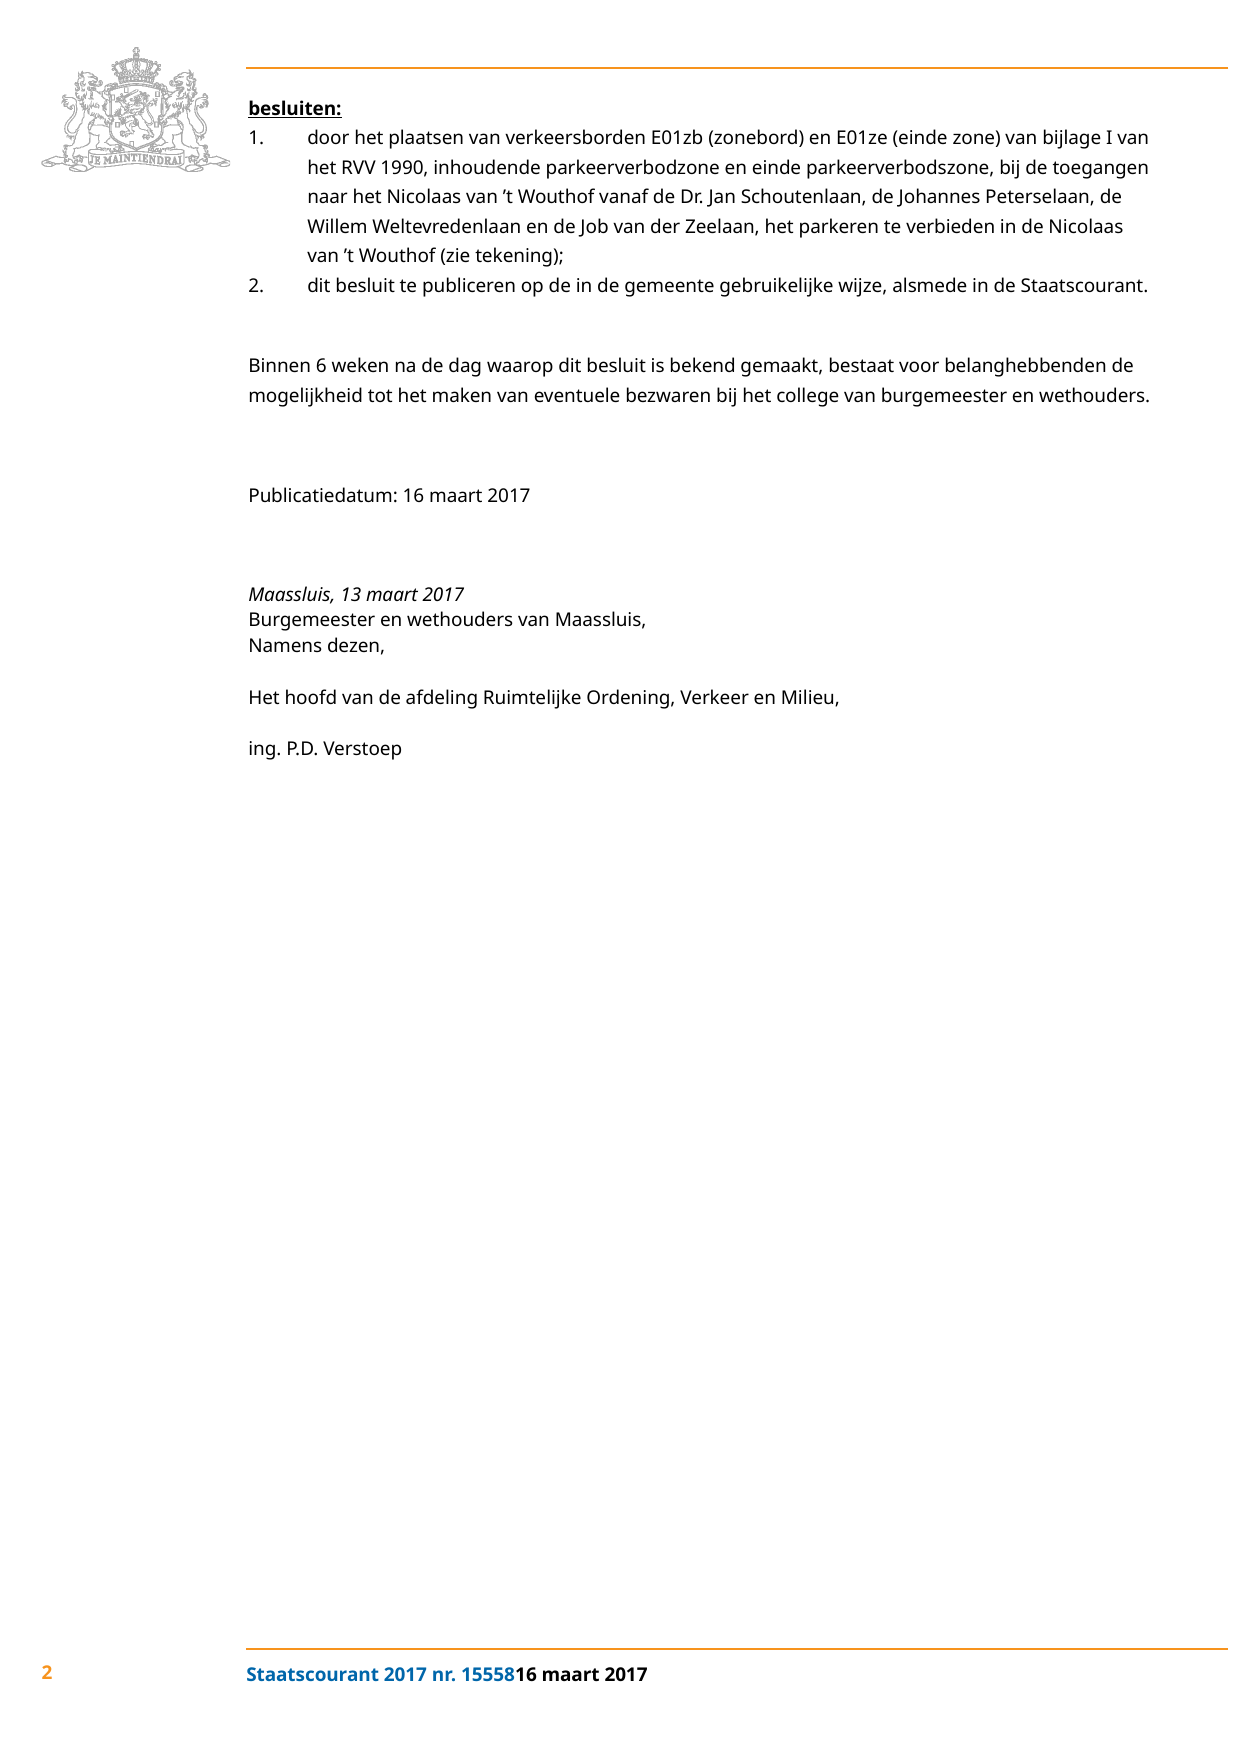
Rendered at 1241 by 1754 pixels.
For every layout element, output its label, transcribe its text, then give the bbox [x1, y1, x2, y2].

list dit besluit te publiceren op de in de gemeente gebruikelijke wijze, alsmede in de Staatscourant. [248, 272, 1152, 298]
text ing. P.D. Verstoep [248, 735, 1152, 761]
text Namens dezen, [248, 632, 1152, 658]
text besluiten: [248, 95, 1152, 121]
text Het hoofd van de afdeling Ruimtelijke Ordening, Verkeer en Milieu, [248, 684, 1152, 709]
text Binnen 6 weken na de dag waarop dit besluit is bekend gemaakt, bestaat voor belanghebbenden de mogelijkheid tot het maken van eventuele bezwaren bij het college van burgemeester en wethouders. [248, 352, 1152, 408]
text Maassluis, 13 maart 2017 [248, 581, 1152, 607]
picture [41, 47, 231, 172]
list door het plaatsen van verkeersborden E01zb (zonebord) en E01ze (einde zone) van bijlage I van het RVV 1990, inhoudende parkeerverbodzone en einde parkeerverbodszone, bij de toegangen naar het Nicolaas van ’t Wouthof vanaf de Dr. Jan Schoutenlaan, de Johannes Peterselaan, de Willem Weltevredenlaan en de Job van der Zeelaan, het parkeren te verbieden in de Nicolaas van ’t Wouthof (zie tekening); [248, 124, 1152, 268]
text Publicatiedatum: 16 maart 2017 [248, 483, 1152, 508]
text Burgemeester en wethouders van Maassluis, [248, 607, 1152, 632]
